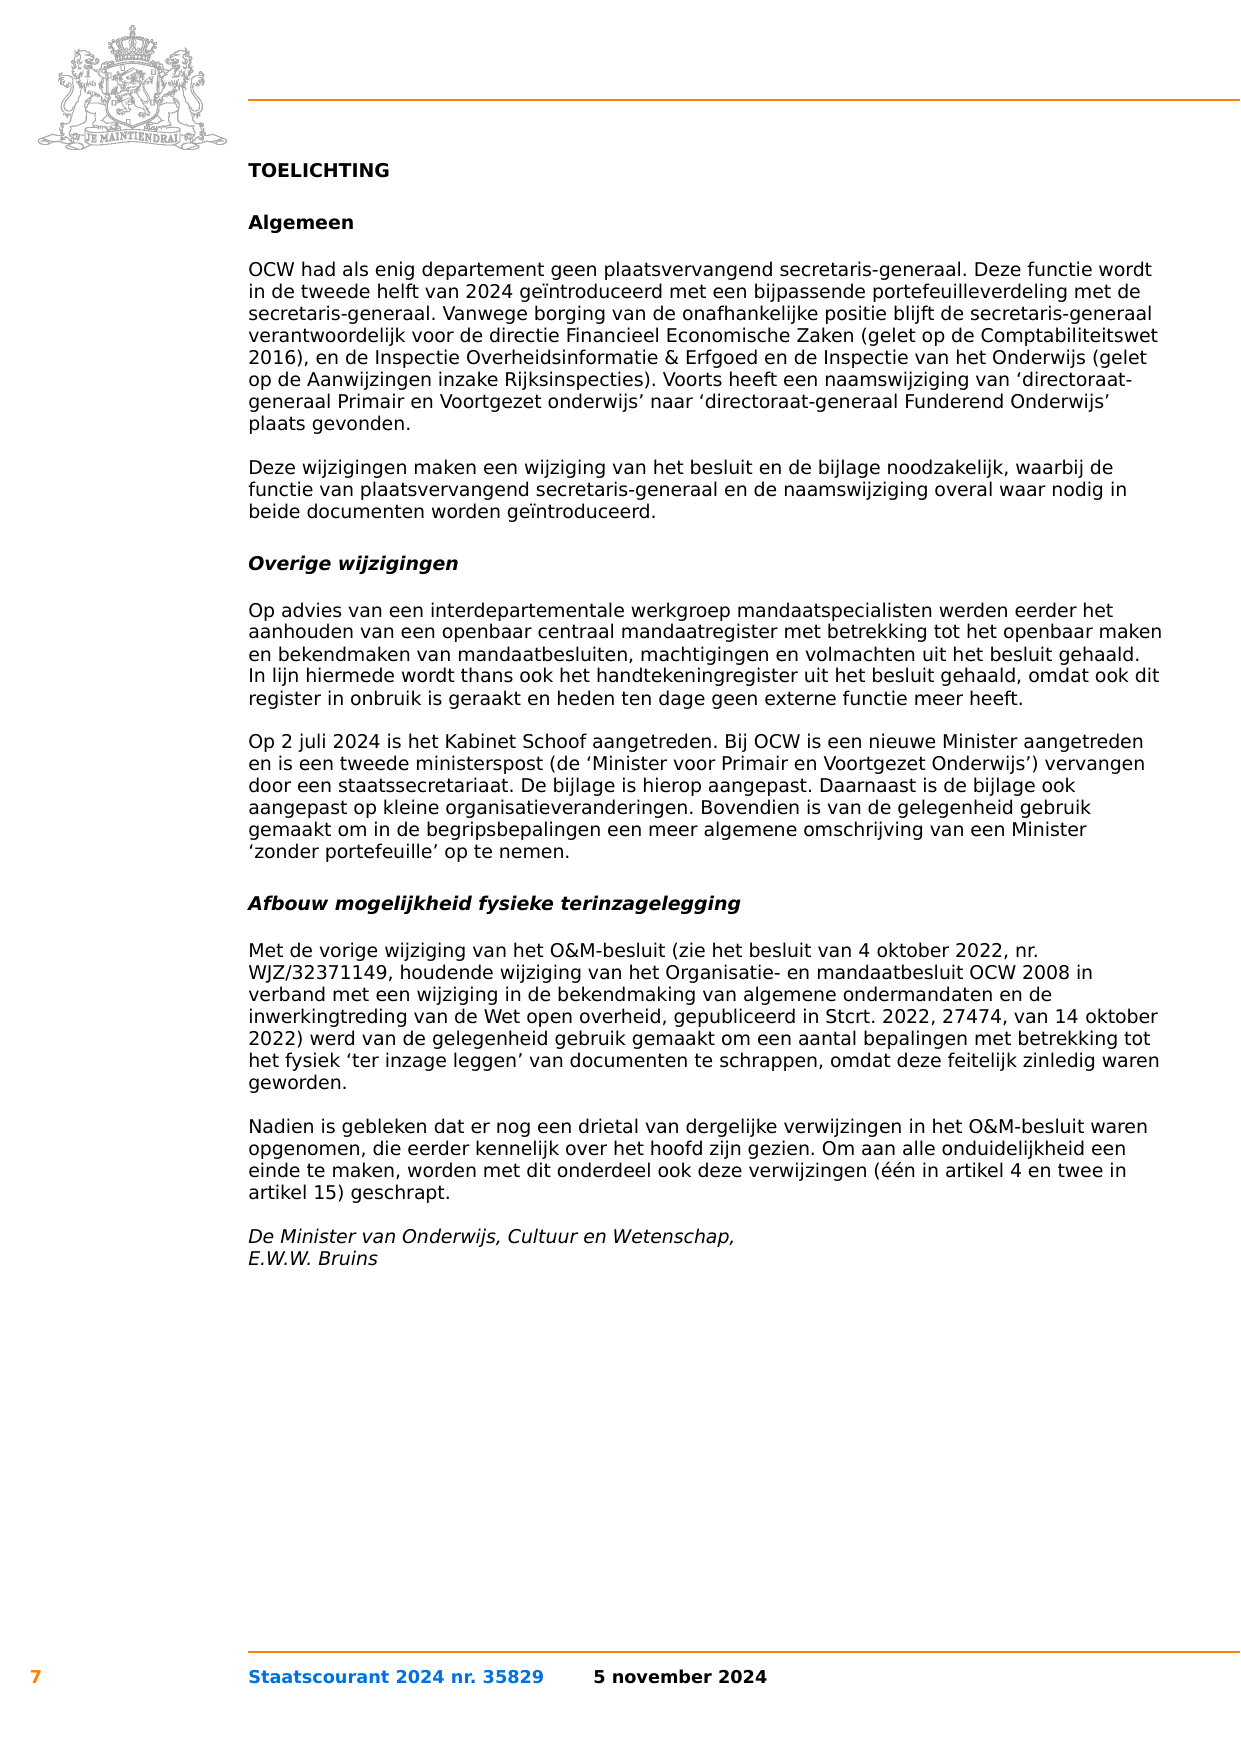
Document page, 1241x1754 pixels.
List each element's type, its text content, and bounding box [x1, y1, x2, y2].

text Deze wijzigingen maken een wijziging van het besluit en de bijlage noodzakelijk, waarbij de functie van plaatsvervangend secretaris-generaal en de naamswijziging overal waar nodig in beide documenten worden geïntroduceerd. [248, 457, 1163, 522]
text Met de vorige wijziging van het O&M-besluit (zie het besluit van 4 oktober 2022, nr. WJZ/32371149, houdende wijziging van het Organisatie- en mandaatbesluit OCW 2008 in verband met een wijziging in de bekendmaking van algemene ondermandaten en de inwerkingtreding van de Wet open overheid, gepubliceerd in Stcrt. 2022, 27474, van 14 oktober 2022) werd van de gelegenheid gebruik gemaakt om een aantal bepalingen met betrekking tot het fysiek ‘ter inzage leggen’ van documenten te schrappen, omdat deze feitelijk zinledig waren geworden. [248, 940, 1163, 1094]
text Nadien is gebleken dat er nog een drietal van dergelijke verwijzingen in het O&M-besluit waren opgenomen, die eerder kennelijk over het hoofd zijn gezien. Om aan alle onduidelijkheid een einde te maken, worden met dit onderdeel ook deze verwijzingen (één in artikel 4 en twee in artikel 15) geschrapt. [248, 1116, 1163, 1204]
text De Minister van Onderwijs, Cultuur en Wetenschap, E.W.W. Bruins [248, 1226, 1163, 1269]
picture [38, 25, 227, 150]
text Op 2 juli 2024 is het Kabinet Schoof aangetreden. Bij OCW is een nieuwe Minister aangetreden en is een tweede ministerspost (de ‘Minister voor Primair en Voortgezet Onderwijs’) vervangen door een staatssecretariaat. De bijlage is hierop aangepast. Daarnaast is de bijlage ook aangepast op kleine organisatieveranderingen. Bovendien is van de gelegenheid gebruik gemaakt om in de begripsbepalingen een meer algemene omschrijving van een Minister ‘zonder portefeuille’ op te nemen. [248, 731, 1163, 863]
subtitle Afbouw mogelijkheid fysieke terinzagelegging [248, 893, 1163, 915]
subtitle TOELICHTING [248, 160, 1163, 182]
subtitle Overige wijzigingen [248, 552, 1163, 574]
text Op advies van een interdepartementale werkgroep mandaatspecialisten werden eerder het aanhouden van een openbaar centraal mandaatregister met betrekking tot het openbaar maken en bekendmaken van mandaatbesluiten, machtigingen en volmachten uit het besluit gehaald. In lijn hiermede wordt thans ook het handtekeningregister uit het besluit gehaald, omdat ook dit register in onbruik is geraakt en heden ten dage geen externe functie meer heeft. [248, 599, 1163, 709]
subtitle Algemeen [248, 212, 1163, 234]
text OCW had als enig departement geen plaatsvervangend secretaris-generaal. Deze functie wordt in de tweede helft van 2024 geïntroduceerd met een bijpassende portefeuilleverdeling met de secretaris-generaal. Vanwege borging van de onafhankelijke positie blijft de secretaris-generaal verantwoordelijk voor de directie Financieel Economische Zaken (gelet op de Comptabiliteitswet 2016), en de Inspectie Overheidsinformatie & Erfgoed en de Inspectie van het Onderwijs (gelet op de Aanwijzingen inzake Rijksinspecties). Voorts heeft een naamswijziging van ‘directoraat-generaal Primair en Voortgezet onderwijs’ naar ‘directoraat-generaal Funderend Onderwijs’ plaats gevonden. [248, 259, 1163, 435]
